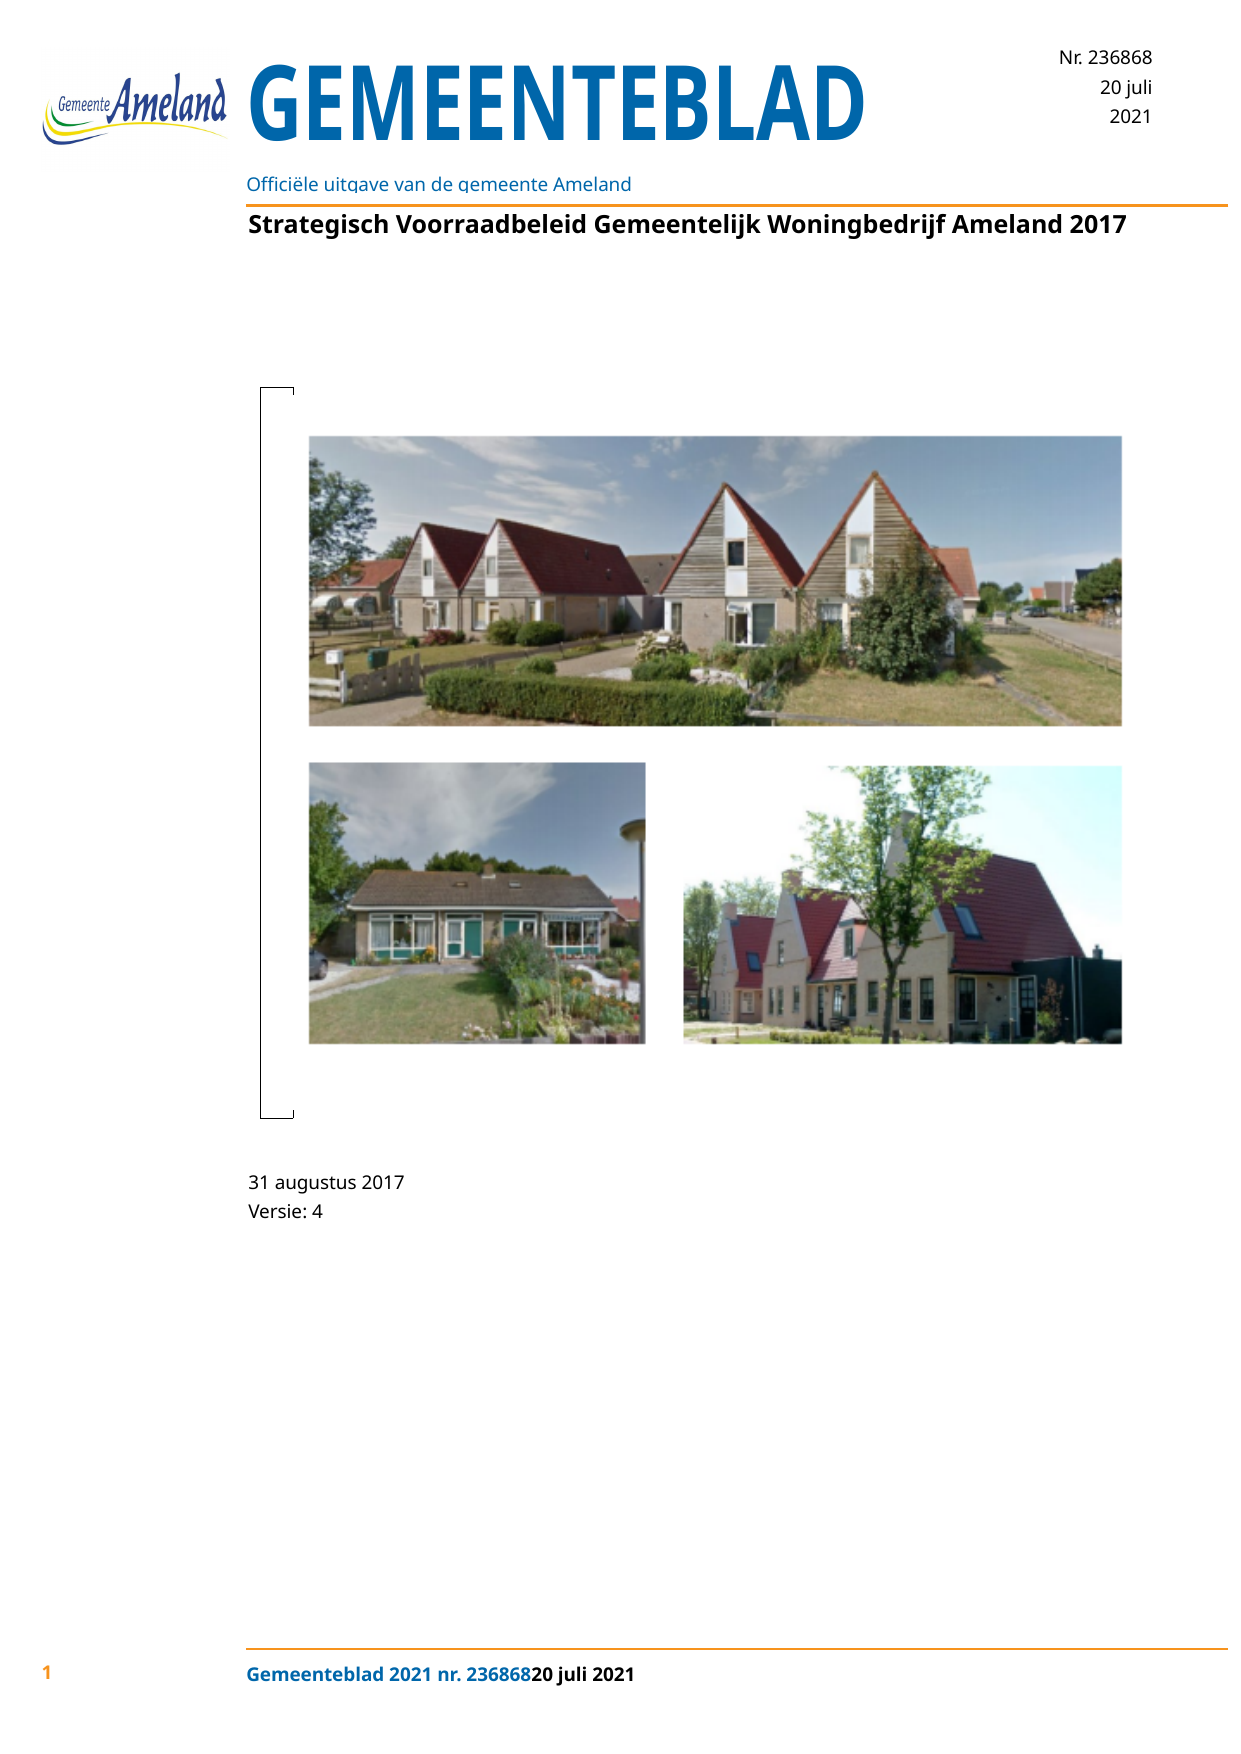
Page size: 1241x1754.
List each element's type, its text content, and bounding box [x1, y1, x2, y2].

text Strategisch Voorraadbeleid Gemeentelijk Woningbedrijf Ameland 2017 [248, 207, 1152, 241]
picture [268, 395, 1155, 1110]
text 31 augustus 2017 [248, 1169, 1152, 1195]
picture [41, 47, 231, 172]
text Versie: 4 [248, 1199, 1152, 1224]
